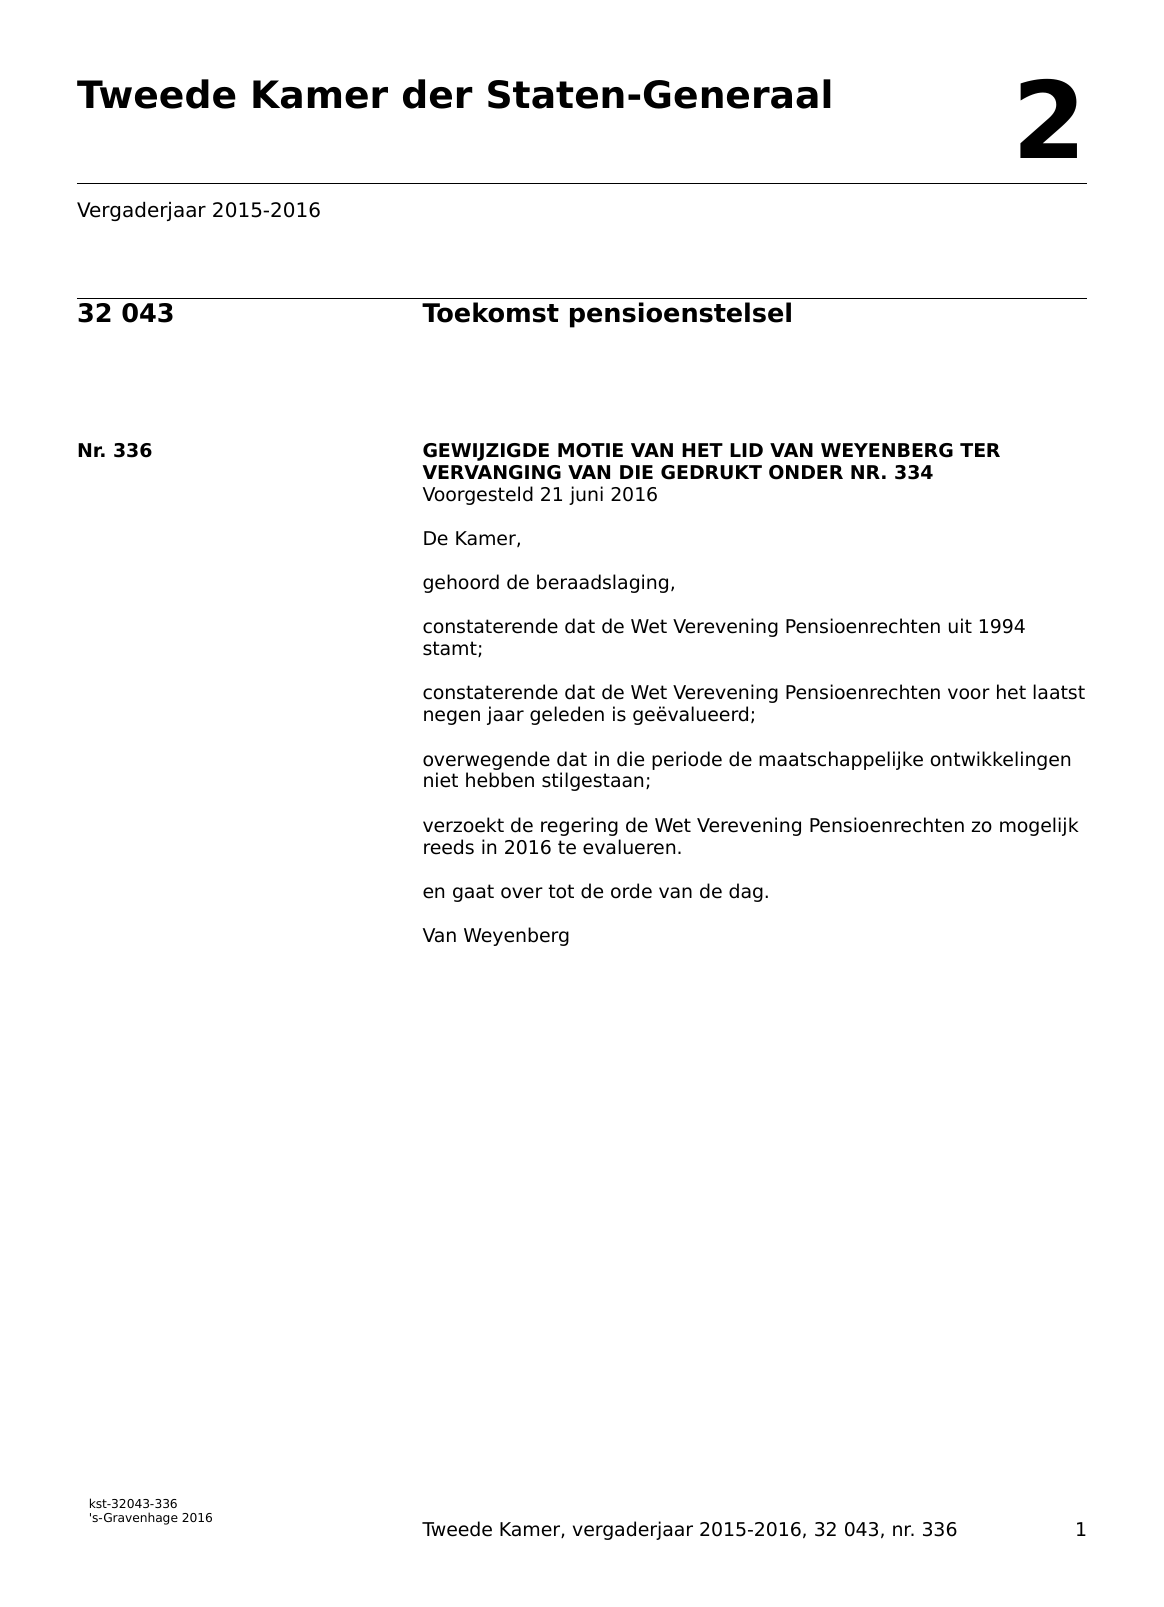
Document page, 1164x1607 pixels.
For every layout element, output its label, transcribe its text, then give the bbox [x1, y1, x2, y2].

subtitle 32 043 Toekomst pensioenstelsel [77, 299, 1087, 329]
text verzoekt de regering de Wet Verevening Pensioenrechten zo mogelijk reeds in 2016 te evalueren. [422, 814, 1087, 858]
text constaterende dat de Wet Verevening Pensioenrechten voor het laatst negen jaar geleden is geëvalueerd; [422, 682, 1087, 726]
text Voorgesteld 21 juni 2016 [422, 484, 1087, 506]
text constaterende dat de Wet Verevening Pensioenrechten uit 1994 stamt; [422, 616, 1087, 660]
text en gaat over tot de orde van de dag. [422, 881, 1087, 903]
text Van Weyenberg [422, 925, 1087, 947]
text 's-Gravenhage 2016 [88, 1511, 323, 1525]
text De Kamer, [422, 528, 1087, 550]
subtitle Nr. 336 GEWIJZIGDE MOTIE VAN HET LID VAN WEYENBERG TER VERVANGING VAN DIE GEDRUKT ONDER NR. 334 [77, 440, 1087, 484]
text overwegende dat in die periode de maatschappelijke ontwikkelingen niet hebben stilgestaan; [422, 748, 1087, 792]
table_header Tweede Kamer der Staten-Generaal [77, 59, 886, 183]
table_cell Vergaderjaar 2015-2016 [77, 184, 1087, 298]
text kst-32043-336 [88, 1497, 323, 1511]
text gehoord de beraadslaging, [422, 572, 1087, 594]
table_header 2 [886, 59, 1087, 183]
